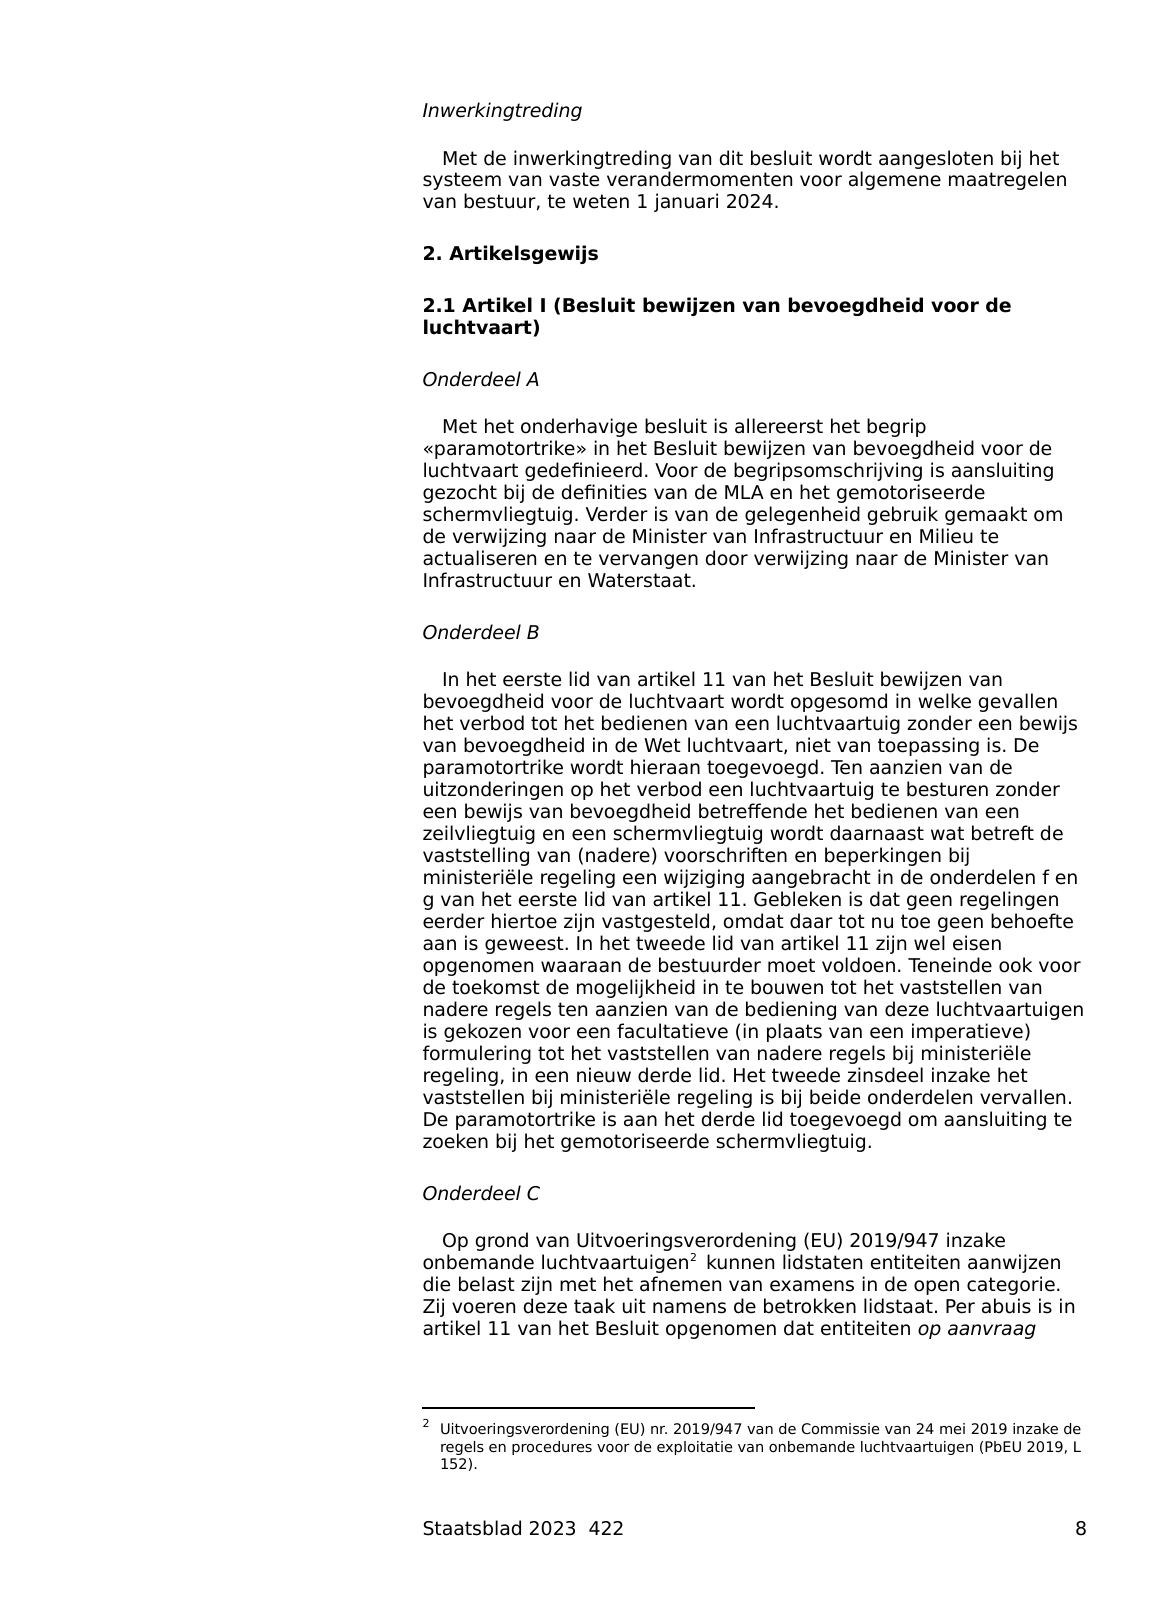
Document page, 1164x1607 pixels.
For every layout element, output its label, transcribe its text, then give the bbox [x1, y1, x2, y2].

text Op grond van Uitvoeringsverordening (EU) 2019/947 inzake onbemande luchtvaartuigen kunnen lidstaten entiteiten aanwijzen die belast zijn met het afnemen van examens in de open categorie. Zij voeren deze taak uit namens de betrokken lidstaat. Per abuis is in artikel 11 van het Besluit opgenomen dat entiteiten op aanvraag [422, 1229, 1087, 1339]
text Met de inwerkingtreding van dit besluit wordt aangesloten bij het systeem van vaste verandermomenten voor algemene maatregelen van bestuur, te weten 1 januari 2024. [422, 147, 1087, 213]
text Met het onderhavige besluit is allereerst het begrip «paramotortrike» in het Besluit bewijzen van bevoegdheid voor de luchtvaart gedefinieerd. Voor de begripsomschrijving is aansluiting gezocht bij de definities van de MLA en het gemotoriseerde schermvliegtuig. Verder is van de gelegenheid gebruik gemaakt om de verwijzing naar de Minister van Infrastructuur en Milieu te actualiseren en te vervangen door verwijzing naar de Minister van Infrastructuur en Waterstaat. [422, 416, 1087, 592]
subtitle Onderdeel C [422, 1183, 1087, 1204]
text Uitvoeringsverordening (EU) nr. 2019/947 van de Commissie van 24 mei 2019 inzake de regels en procedures voor de exploitatie van onbemande luchtvaartuigen (PbEU 2019, L 152). [422, 1417, 1087, 1473]
subtitle Onderdeel A [422, 369, 1087, 391]
subtitle 2. Artikelsgewijs [422, 243, 1087, 265]
text In het eerste lid van artikel 11 van het Besluit bewijzen van bevoegdheid voor de luchtvaart wordt opgesomd in welke gevallen het verbod tot het bedienen van een luchtvaartuig zonder een bewijs van bevoegdheid in de Wet luchtvaart, niet van toepassing is. De paramotortrike wordt hieraan toegevoegd. Ten aanzien van de uitzonderingen op het verbod een luchtvaartuig te besturen zonder een bewijs van bevoegdheid betreffende het bedienen van een zeilvliegtuig en een schermvliegtuig wordt daarnaast wat betreft de vaststelling van (nadere) voorschriften en beperkingen bij ministeriële regeling een wijziging aangebracht in de onderdelen f en g van het eerste lid van artikel 11. Gebleken is dat geen regelingen eerder hiertoe zijn vastgesteld, omdat daar tot nu toe geen behoefte aan is geweest. In het tweede lid van artikel 11 zijn wel eisen opgenomen waaraan de bestuurder moet voldoen. Teneinde ook voor de toekomst de mogelijkheid in te bouwen tot het vaststellen van nadere regels ten aanzien van de bediening van deze luchtvaartuigen is gekozen voor een facultatieve (in plaats van een imperatieve) formulering tot het vaststellen van nadere regels bij ministeriële regeling, in een nieuw derde lid. Het tweede zinsdeel inzake het vaststellen bij ministeriële regeling is bij beide onderdelen vervallen. De paramotortrike is aan het derde lid toegevoegd om aansluiting te zoeken bij het gemotoriseerde schermvliegtuig. [422, 669, 1087, 1153]
subtitle Inwerkingtreding [422, 100, 1087, 122]
subtitle 2.1 Artikel I (Besluit bewijzen van bevoegdheid voor de luchtvaart) [422, 295, 1087, 339]
subtitle Onderdeel B [422, 622, 1087, 644]
